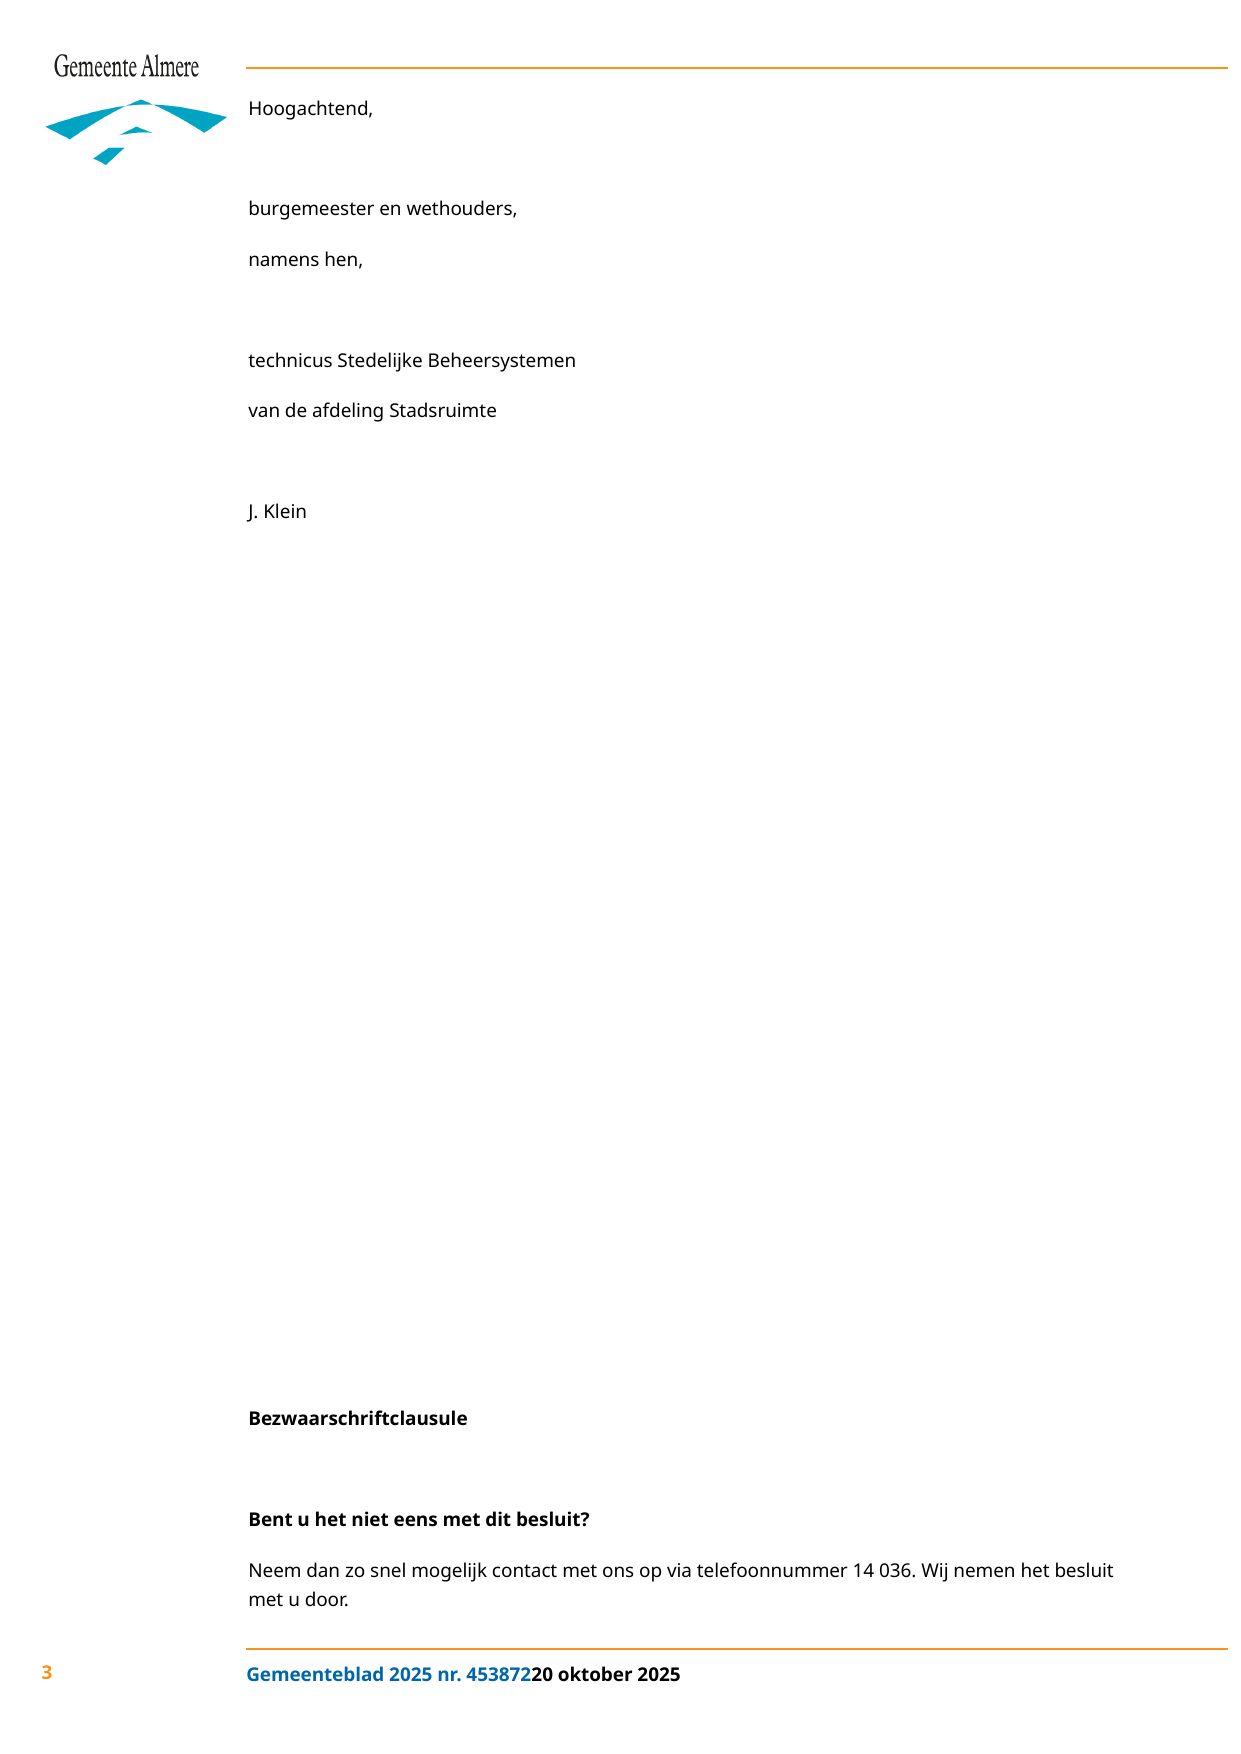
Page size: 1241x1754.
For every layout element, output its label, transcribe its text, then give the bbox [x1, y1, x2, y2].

text J. Klein [248, 498, 1152, 524]
text Bezwaarschriftclausule [248, 1406, 1152, 1431]
text burgemeester en wethouders, [248, 196, 1152, 221]
text namens hen, [248, 246, 1152, 272]
text Neem dan zo snel mogelijk contact met ons op via telefoonnummer 14 036. Wij nemen het besluit met u door. [248, 1557, 1152, 1612]
text Bent u het niet eens met dit besluit? [248, 1506, 1152, 1532]
text Hoogachtend, [248, 95, 1152, 121]
text technicus Stedelijke Beheersystemen [248, 347, 1152, 373]
text van de afdeling Stadsruimte [248, 397, 1152, 423]
picture [41, 47, 231, 172]
